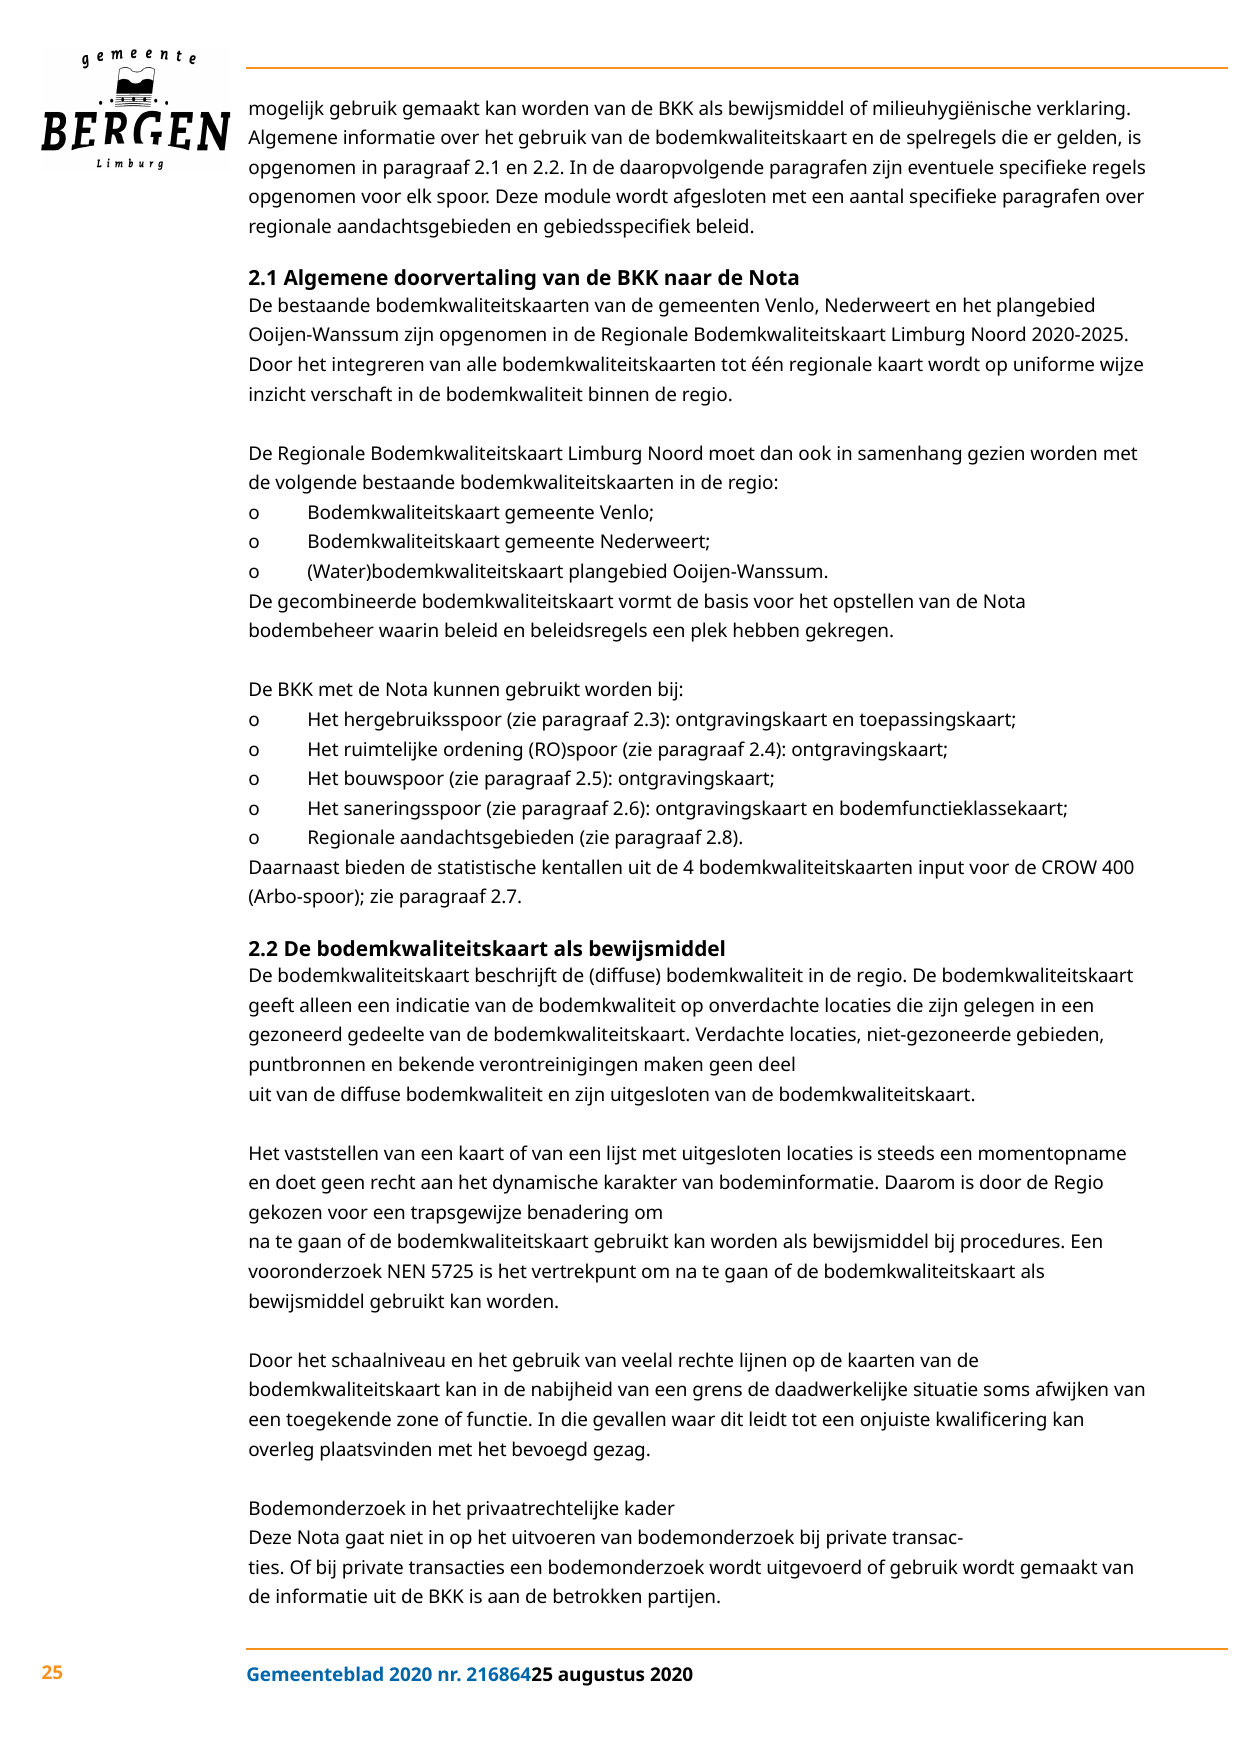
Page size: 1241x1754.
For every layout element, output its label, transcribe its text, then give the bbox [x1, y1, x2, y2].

list Bodemkwaliteitskaart gemeente Nederweert; [248, 529, 1152, 554]
text 2.1 Algemene doorvertaling van de BKK naar de Nota [248, 263, 1152, 292]
list (Water)bodemkwaliteitskaart plangebied Ooijen-Wanssum. [248, 558, 1152, 584]
picture [41, 47, 231, 172]
text De bodemkwaliteitskaart beschrijft de (diffuse) bodemkwaliteit in de regio. De bodemkwaliteitskaart geeft alleen een indicatie van de bodemkwaliteit op onverdachte locaties die zijn gelegen in een gezoneerd gedeelte van de bodemkwaliteitskaart. Verdachte locaties, niet-gezoneerde gebieden, puntbronnen en bekende verontreinigingen maken geen deel [248, 962, 1152, 1077]
text Daarnaast bieden de statistische kentallen uit de 4 bodemkwaliteitskaarten input voor de CROW 400 (Arbo-spoor); zie paragraaf 2.7. [248, 854, 1152, 909]
text mogelijk gebruik gemaakt kan worden van de BKK als bewijsmiddel of milieuhygiënische verklaring. Algemene informatie over het gebruik van de bodemkwaliteitskaart en de spelregels die er gelden, is opgenomen in paragraaf 2.1 en 2.2. In de daaropvolgende paragrafen zijn eventuele specifieke regels opgenomen voor elk spoor. Deze module wordt afgesloten met een aantal specifieke paragrafen over regionale aandachtsgebieden en gebiedsspecifiek beleid. [248, 95, 1152, 239]
text Deze Nota gaat niet in op het uitvoeren van bodemonderzoek bij private transac- [248, 1524, 1152, 1550]
list Het ruimtelijke ordening (RO)spoor (zie paragraaf 2.4): ontgravingskaart; [248, 736, 1152, 761]
text Door het schaalniveau en het gebruik van veelal rechte lijnen op de kaarten van de bodemkwaliteitskaart kan in de nabijheid van een grens de daadwerkelijke situatie soms afwijken van een toegekende zone of functie. In die gevallen waar dit leidt tot een onjuiste kwalificering kan overleg plaatsvinden met het bevoegd gezag. [248, 1347, 1152, 1462]
list Het saneringsspoor (zie paragraaf 2.6): ontgravingskaart en bodemfunctieklassekaart; [248, 795, 1152, 821]
text Bodemonderzoek in het privaatrechtelijke kader [248, 1495, 1152, 1521]
text ties. Of bij private transacties een bodemonderzoek wordt uitgevoerd of gebruik wordt gemaakt van de informatie uit de BKK is aan de betrokken partijen. [248, 1554, 1152, 1609]
text De BKK met de Nota kunnen gebruikt worden bij: [248, 677, 1152, 702]
text uit van de diffuse bodemkwaliteit en zijn uitgesloten van de bodemkwaliteitskaart. [248, 1081, 1152, 1107]
text na te gaan of de bodemkwaliteitskaart gebruikt kan worden als bewijsmiddel bij procedures. Een vooronderzoek NEN 5725 is het vertrekpunt om na te gaan of de bodemkwaliteitskaart als bewijsmiddel gebruikt kan worden. [248, 1229, 1152, 1314]
text Het vaststellen van een kaart of van een lijst met uitgesloten locaties is steeds een momentopname en doet geen recht aan het dynamische karakter van bodeminformatie. Daarom is door de Regio gekozen voor een trapsgewijze benadering om [248, 1140, 1152, 1225]
list Bodemkwaliteitskaart gemeente Venlo; [248, 499, 1152, 525]
text De bestaande bodemkwaliteitskaarten van de gemeenten Venlo, Nederweert en het plangebied Ooijen-Wanssum zijn opgenomen in de Regionale Bodemkwaliteitskaart Limburg Noord 2020-2025. [248, 292, 1152, 347]
text Door het integreren van alle bodemkwaliteitskaarten tot één regionale kaart wordt op uniforme wijze inzicht verschaft in de bodemkwaliteit binnen de regio. [248, 351, 1152, 406]
list Het bouwspoor (zie paragraaf 2.5): ontgravingskaart; [248, 765, 1152, 791]
text De gecombineerde bodemkwaliteitskaart vormt de basis voor het opstellen van de Nota bodembeheer waarin beleid en beleidsregels een plek hebben gekregen. [248, 588, 1152, 643]
list Het hergebruiksspoor (zie paragraaf 2.3): ontgravingskaart en toepassingskaart; [248, 706, 1152, 732]
list Regionale aandachtsgebieden (zie paragraaf 2.8). [248, 824, 1152, 850]
text De Regionale Bodemkwaliteitskaart Limburg Noord moet dan ook in samenhang gezien worden met de volgende bestaande bodemkwaliteitskaarten in de regio: [248, 440, 1152, 495]
text 2.2 De bodemkwaliteitskaart als bewijsmiddel [248, 934, 1152, 962]
